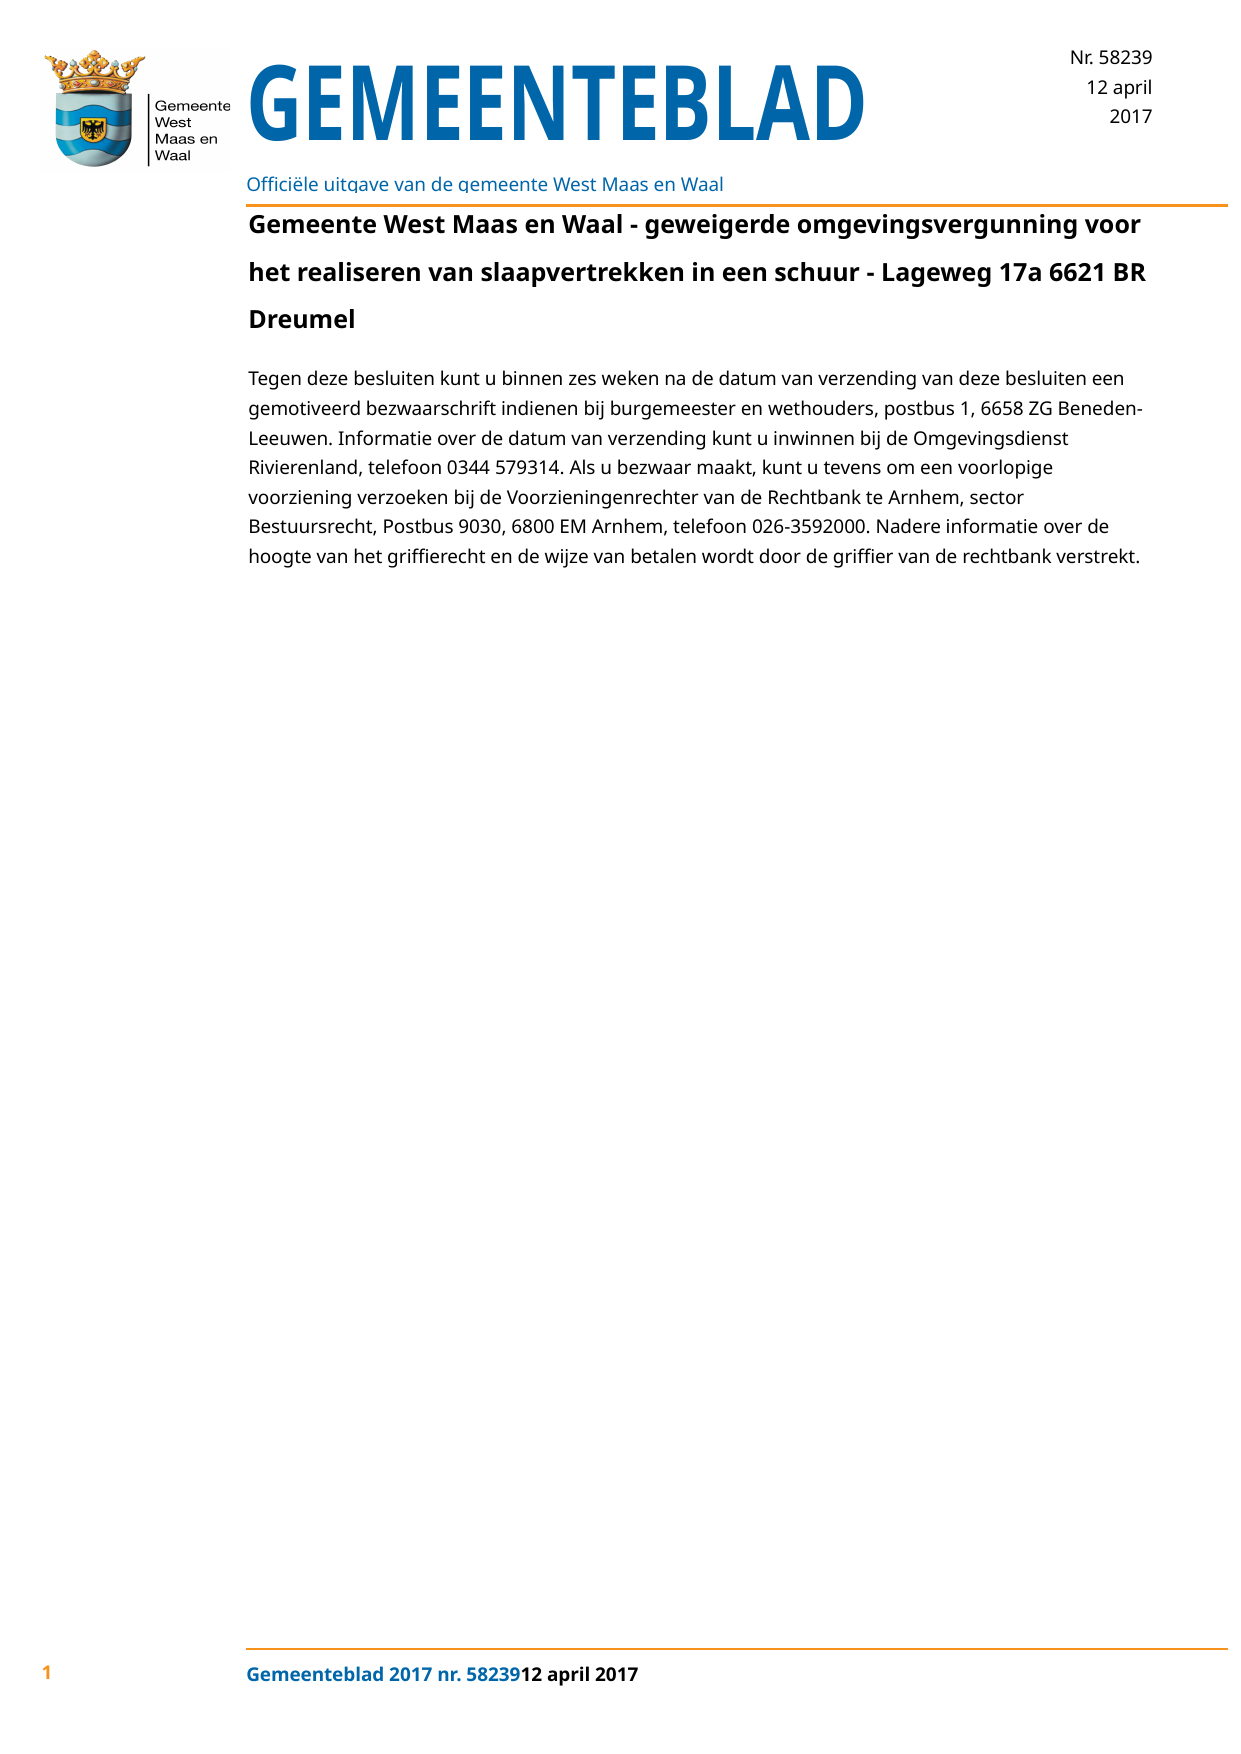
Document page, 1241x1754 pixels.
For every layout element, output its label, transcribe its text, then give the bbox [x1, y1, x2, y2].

picture [41, 47, 231, 172]
text Gemeente West Maas en Waal - geweigerde omgevingsvergunning voor het realiseren van slaapvertrekken in een schuur - Lageweg 17a 6621 BR Dreumel [248, 207, 1152, 336]
text Tegen deze besluiten kunt u binnen zes weken na de datum van verzending van deze besluiten een gemotiveerd bezwaarschrift indienen bij burgemeester en wethouders, postbus 1, 6658 ZG Beneden-Leeuwen. Informatie over de datum van verzending kunt u inwinnen bij de Omgevingsdienst Rivierenland, telefoon 0344 579314. Als u bezwaar maakt, kunt u tevens om een voorlopige voorziening verzoeken bij de Voorzieningenrechter van de Rechtbank te Arnhem, sector Bestuursrecht, Postbus 9030, 6800 EM Arnhem, telefoon 026-3592000. Nadere informatie over de hoogte van het griffierecht en de wijze van betalen wordt door de griffier van de rechtbank verstrekt. [248, 366, 1152, 569]
